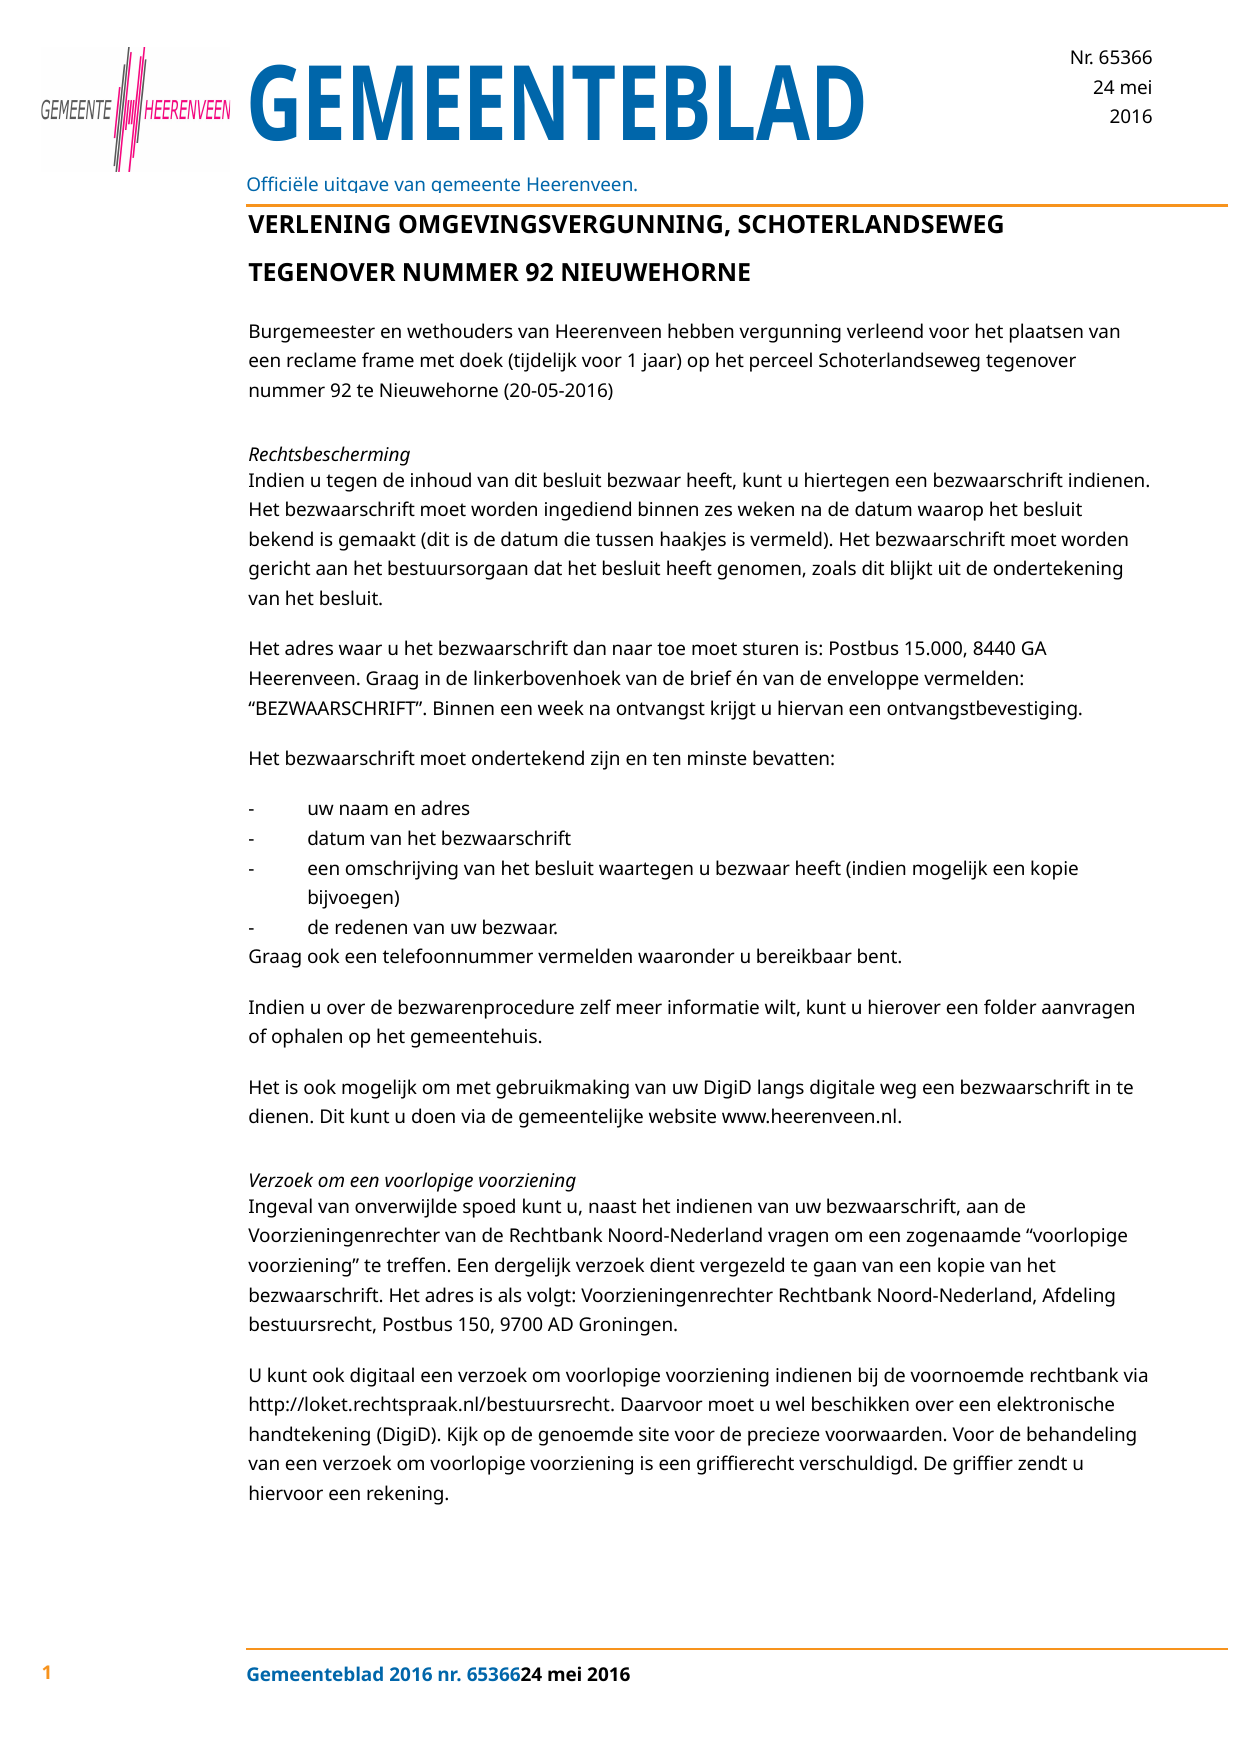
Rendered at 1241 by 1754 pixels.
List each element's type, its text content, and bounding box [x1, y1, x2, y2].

text Ingeval van onverwijlde spoed kunt u, naast het indienen van uw bezwaarschrift, aan de Voorzieningenrechter van de Rechtbank Noord-Nederland vragen om een zogenaamde “voorlopige voorziening” te treffen. Een dergelijk verzoek dient vergezeld te gaan van een kopie van het bezwaarschrift. Het adres is als volgt: Voorzieningenrechter Rechtbank Noord-Nederland, Afdeling bestuursrecht, Postbus 150, 9700 AD Groningen. [248, 1193, 1152, 1337]
text U kunt ook digitaal een verzoek om voorlopige voorziening indienen bij de voornoemde rechtbank via http://loket.rechtspraak.nl/bestuursrecht. Daarvoor moet u wel beschikken over een elektronische handtekening (DigiD). Kijk op de genoemde site voor de precieze voorwaarden. Voor de behandeling van een verzoek om voorlopige voorziening is een griffierecht verschuldigd. De griffier zendt u hiervoor een rekening. [248, 1362, 1152, 1506]
text Het adres waar u het bezwaarschrift dan naar toe moet sturen is: Postbus 15.000, 8440 GA Heerenveen. Graag in de linkerbovenhoek van de brief én van de enveloppe vermelden: “BEZWAARSCHRIFT”. Binnen een week na ontvangst krijgt u hiervan een ontvangstbevestiging. [248, 636, 1152, 720]
text Graag ook een telefoonnummer vermelden waaronder u bereikbaar bent. [248, 943, 1152, 969]
list datum van het bezwaarschrift [248, 825, 1152, 851]
text Rechtsbescherming [248, 441, 1152, 467]
text Indien u over de bezwarenprocedure zelf meer informatie wilt, kunt u hierover een folder aanvragen of ophalen op het gemeentehuis. [248, 994, 1152, 1049]
list de redenen van uw bezwaar. [248, 914, 1152, 939]
text Verzoek om een voorlopige voorziening [248, 1167, 1152, 1193]
text VERLENING OMGEVINGSVERGUNNING, SCHOTERLANDSEWEG TEGENOVER NUMMER 92 NIEUWEHORNE [248, 207, 1152, 288]
picture [41, 47, 231, 172]
text Indien u tegen de inhoud van dit besluit bezwaar heeft, kunt u hiertegen een bezwaarschrift indienen. Het bezwaarschrift moet worden ingediend binnen zes weken na de datum waarop het besluit bekend is gemaakt (dit is de datum die tussen haakjes is vermeld). Het bezwaarschrift moet worden gericht aan het bestuursorgaan dat het besluit heeft genomen, zoals dit blijkt uit de ondertekening van het besluit. [248, 467, 1152, 611]
list een omschrijving van het besluit waartegen u bezwaar heeft (indien mogelijk een kopie bijvoegen) [248, 855, 1152, 910]
text Het bezwaarschrift moet ondertekend zijn en ten minste bevatten: [248, 745, 1152, 771]
text Het is ook mogelijk om met gebruikmaking van uw DigiD langs digitale weg een bezwaarschrift in te dienen. Dit kunt u doen via de gemeentelijke website www.heerenveen.nl. [248, 1074, 1152, 1129]
text Burgemeester en wethouders van Heerenveen hebben vergunning verleend voor het plaatsen van een reclame frame met doek (tijdelijk voor 1 jaar) op het perceel Schoterlandseweg tegenover nummer 92 te Nieuwehorne (20-05-2016) [248, 318, 1152, 403]
list uw naam en adres [248, 796, 1152, 821]
